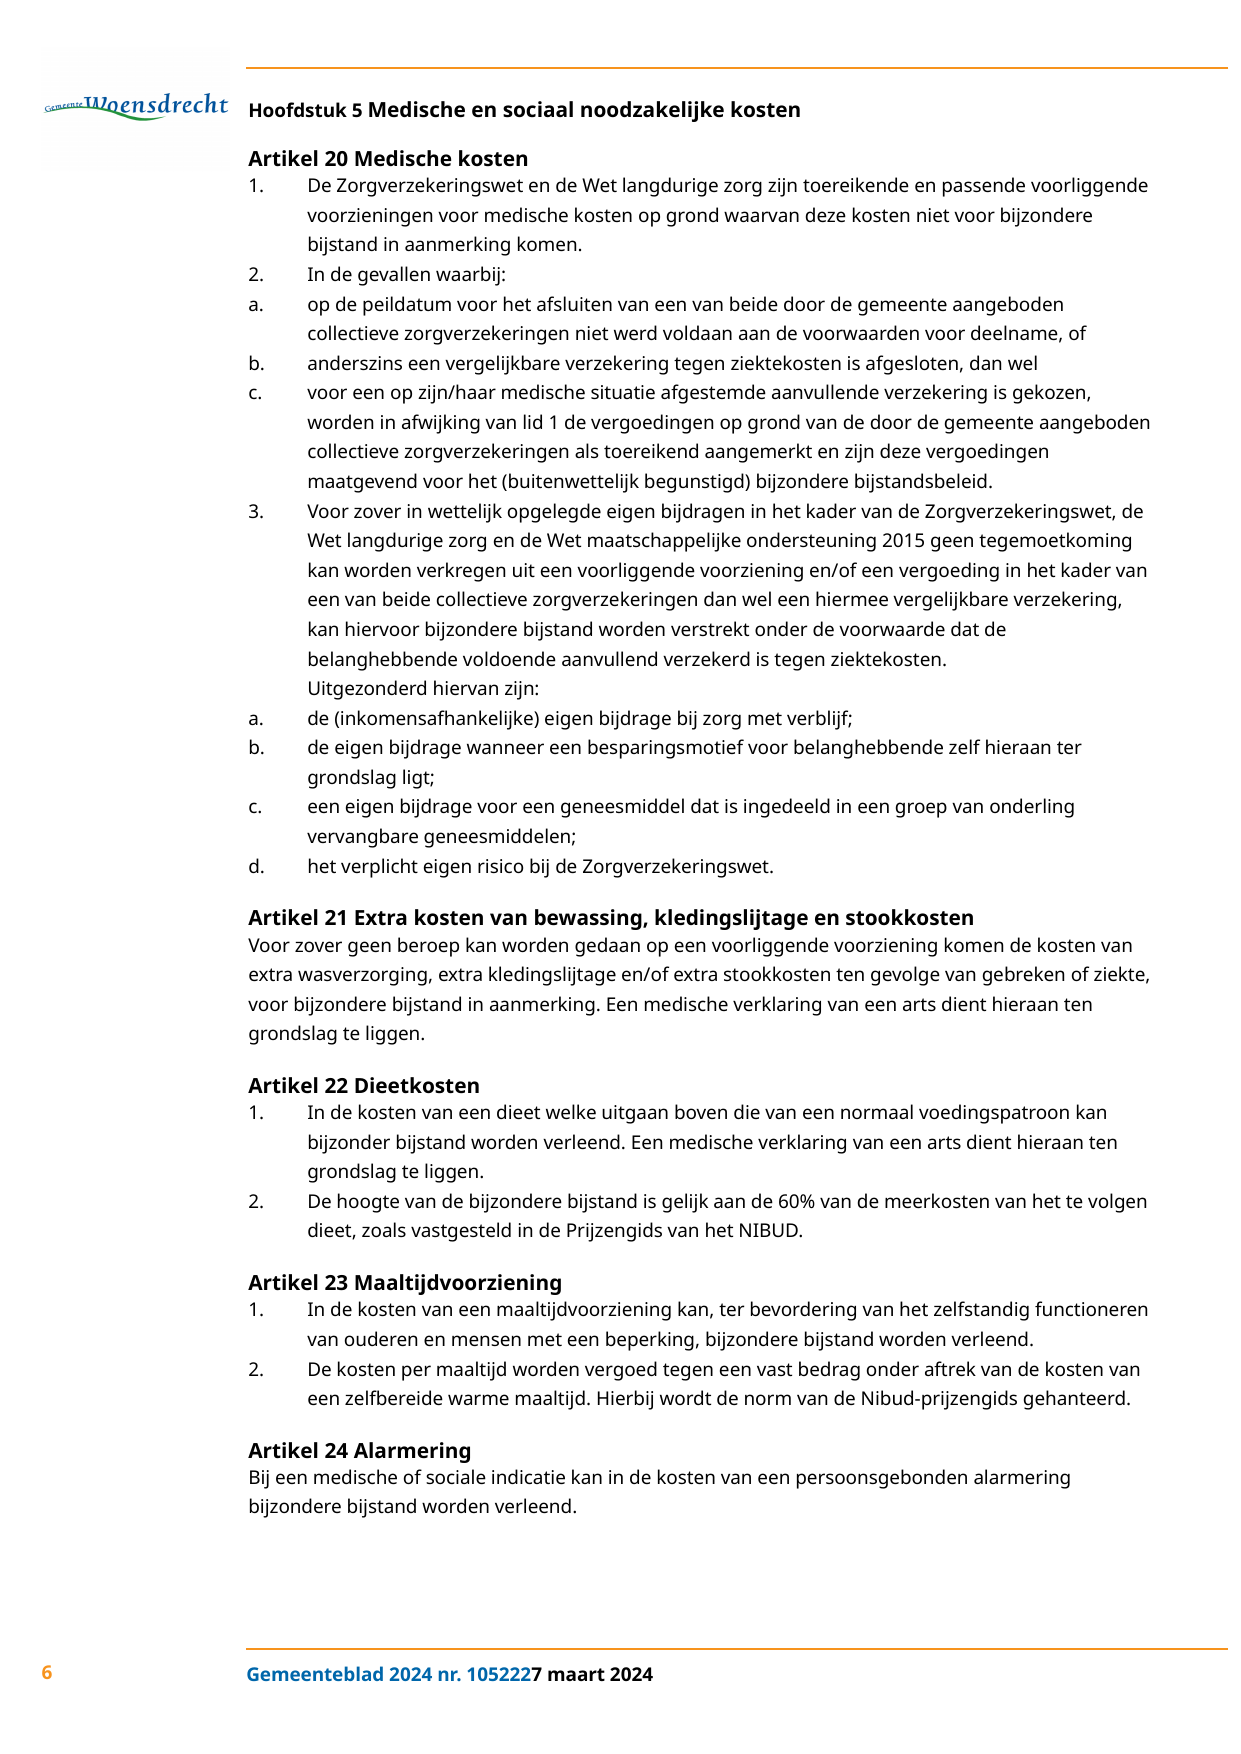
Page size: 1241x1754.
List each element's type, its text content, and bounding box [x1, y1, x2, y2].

list anderszins een vergelijkbare verzekering tegen ziektekosten is afgesloten, dan wel [248, 350, 1152, 376]
picture [41, 47, 231, 172]
list In de kosten van een maaltijdvoorziening kan, ter bevordering van het zelfstandig functioneren van ouderen en mensen met een beperking, bijzondere bijstand worden verleend. [248, 1297, 1152, 1352]
list de (inkomensafhankelijke) eigen bijdrage bij zorg met verblijf; [248, 705, 1152, 731]
list een eigen bijdrage voor een geneesmiddel dat is ingedeeld in een groep van onderling vervangbare geneesmiddelen; [248, 794, 1152, 849]
text Artikel 22 Dieetkosten [248, 1071, 1152, 1099]
list Voor zover in wettelijk opgelegde eigen bijdragen in het kader van de Zorgverzekeringswet, de Wet langdurige zorg en de Wet maatschappelijke ondersteuning 2015 geen tegemoetkoming kan worden verkregen uit een voorliggende voorziening en/of een vergoeding in het kader van een van beide collectieve zorgverzekeringen dan wel een hiermee vergelijkbare verzekering, kan hiervoor bijzondere bijstand worden verstrekt onder de voorwaarde dat de belanghebbende voldoende aanvullend verzekerd is tegen ziektekosten. [248, 498, 1152, 672]
list op de peildatum voor het afsluiten van een van beide door de gemeente aangeboden collectieve zorgverzekeringen niet werd voldaan aan de voorwaarden voor deelname, of [248, 291, 1152, 346]
text Artikel 24 Alarmering [248, 1436, 1152, 1464]
list In de kosten van een dieet welke uitgaan boven die van een normaal voedingspatroon kan bijzonder bijstand worden verleend. Een medische verklaring van een arts dient hieraan ten grondslag te liggen. [248, 1099, 1152, 1184]
text Voor zover geen beroep kan worden gedaan op een voorliggende voorziening komen de kosten van extra wasverzorging, extra kledingslijtage en/of extra stookkosten ten gevolge van gebreken of ziekte, voor bijzondere bijstand in aanmerking. Een medische verklaring van een arts dient hieraan ten grondslag te liggen. [248, 932, 1152, 1046]
list In de gevallen waarbij: [248, 261, 1152, 287]
text Artikel 20 Medische kosten [248, 144, 1152, 172]
list De Zorgverzekeringswet en de Wet langdurige zorg zijn toereikende en passende voorliggende voorzieningen voor medische kosten op grond waarvan deze kosten niet voor bijzondere bijstand in aanmerking komen. [248, 172, 1152, 257]
list de eigen bijdrage wanneer een besparingsmotief voor belanghebbende zelf hieraan ter grondslag ligt; [248, 734, 1152, 790]
list De hoogte van de bijzondere bijstand is gelijk aan de 60% van de meerkosten van het te volgen dieet, zoals vastgesteld in de Prijzengids van het NIBUD. [248, 1188, 1152, 1243]
text Hoofdstuk 5 Medische en sociaal noodzakelijke kosten [248, 95, 1152, 123]
list het verplicht eigen risico bij de Zorgverzekeringswet. [248, 853, 1152, 879]
text Artikel 21 Extra kosten van bewassing, kledingslijtage en stookkosten [248, 903, 1152, 932]
list voor een op zijn/haar medische situatie afgestemde aanvullende verzekering is gekozen, worden in afwijking van lid 1 de vergoedingen op grond van de door de gemeente aangeboden collectieve zorgverzekeringen als toereikend aangemerkt en zijn deze vergoedingen maatgevend voor het (buitenwettelijk begunstigd) bijzondere bijstandsbeleid. [248, 379, 1152, 494]
text Artikel 23 Maaltijdvoorziening [248, 1268, 1152, 1297]
list De kosten per maaltijd worden vergoed tegen een vast bedrag onder aftrek van de kosten van een zelfbereide warme maaltijd. Hierbij wordt de norm van de Nibud-prijzengids gehanteerd. [248, 1356, 1152, 1411]
list Uitgezonderd hiervan zijn: [248, 675, 1152, 701]
text Bij een medische of sociale indicatie kan in de kosten van een persoonsgebonden alarmering bijzondere bijstand worden verleend. [248, 1464, 1152, 1519]
